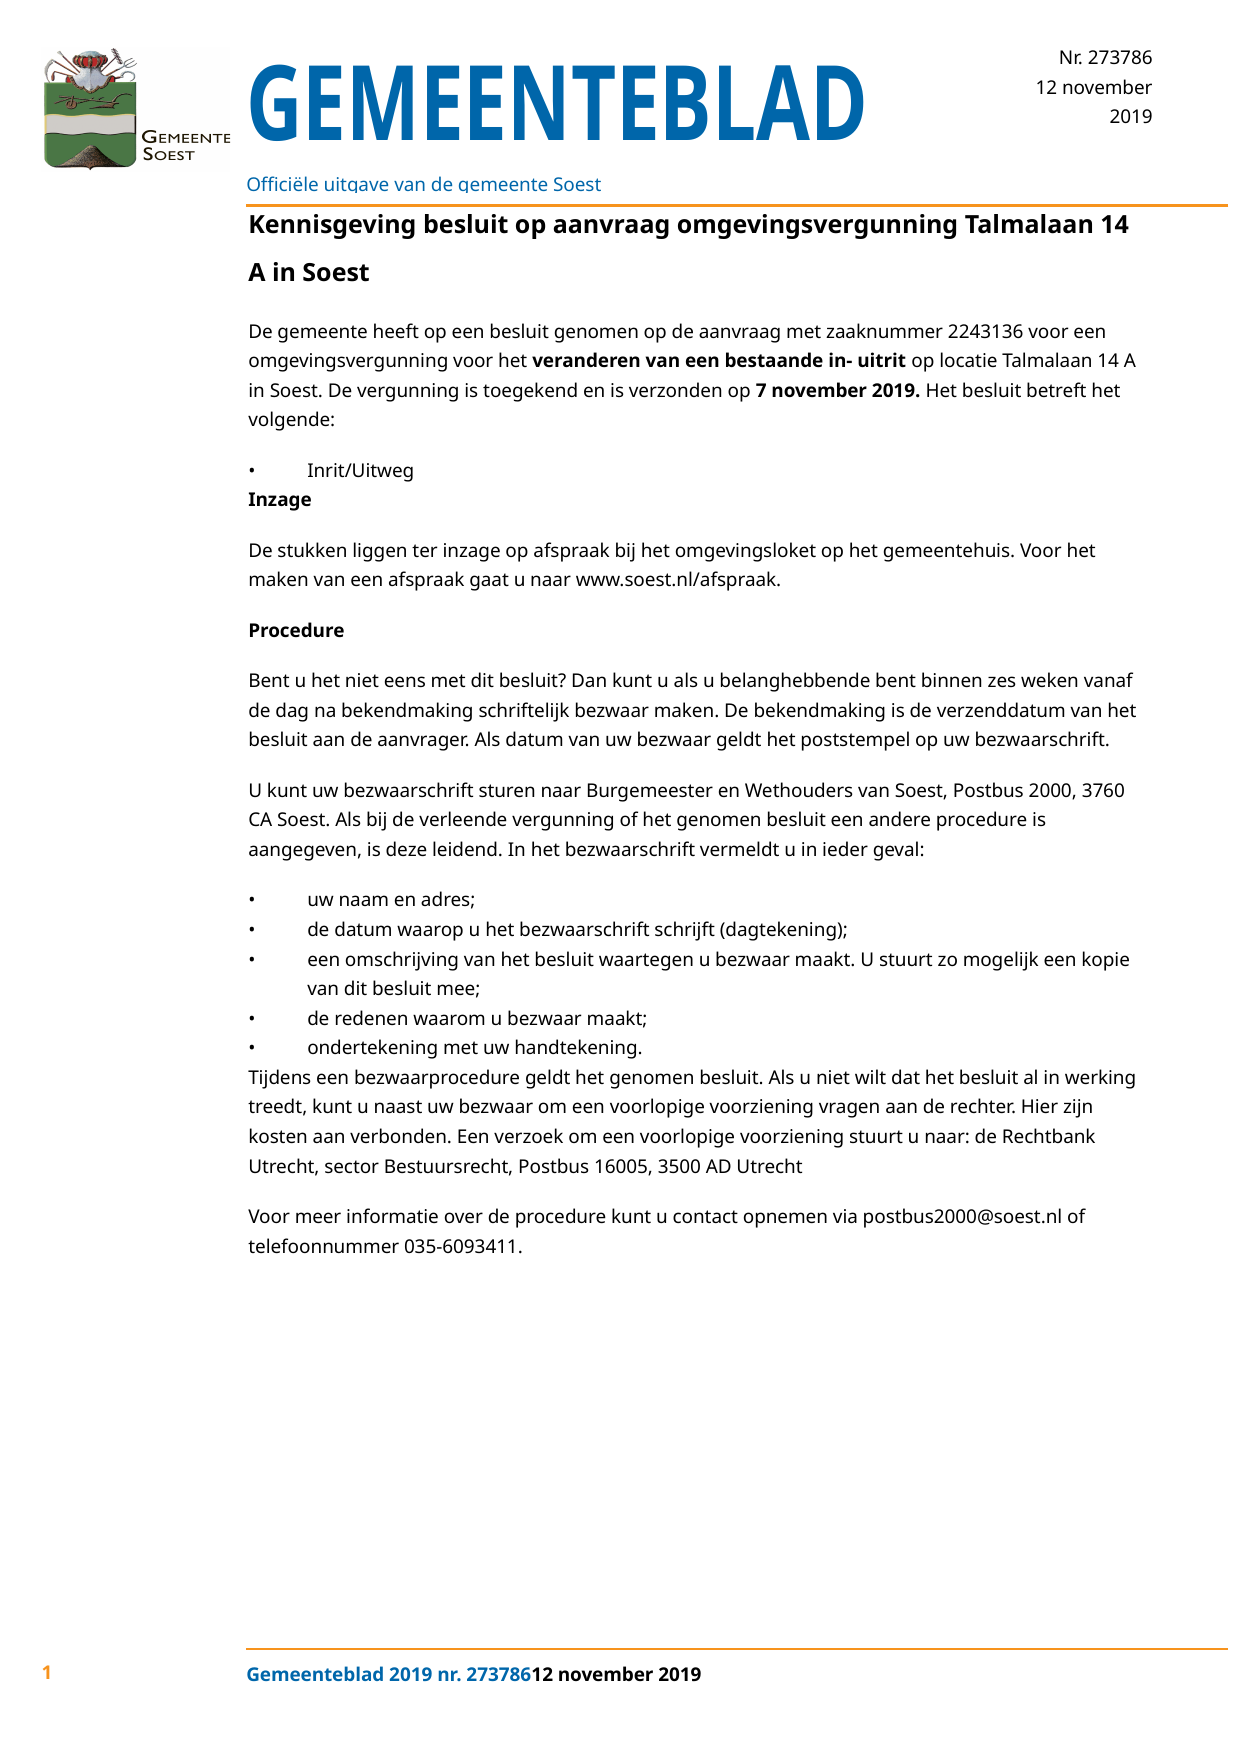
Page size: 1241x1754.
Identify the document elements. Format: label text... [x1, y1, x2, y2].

text De gemeente heeft op een besluit genomen op de aanvraag met zaaknummer 2243136 voor een omgevingsvergunning voor het veranderen van een bestaande in- uitrit op locatie Talmalaan 14 A in Soest. De vergunning is toegekend en is verzonden op 7 november 2019. Het besluit betreft het volgende: [248, 318, 1152, 432]
text Procedure [248, 617, 1152, 643]
list ondertekening met uw handtekening. [248, 1034, 1152, 1060]
list uw naam en adres; [248, 887, 1152, 912]
text U kunt uw bezwaarschrift sturen naar Burgemeester en Wethouders van Soest, Postbus 2000, 3760 CA Soest. Als bij de verleende vergunning of het genomen besluit een andere procedure is aangegeven, is deze leidend. In het bezwaarschrift vermeldt u in ieder geval: [248, 777, 1152, 862]
text Kennisgeving besluit op aanvraag omgevingsvergunning Talmalaan 14 A in Soest [248, 207, 1152, 288]
text De stukken liggen ter inzage op afspraak bij het omgevingsloket op het gemeentehuis. Voor het maken van een afspraak gaat u naar www.soest.nl/afspraak. [248, 537, 1152, 592]
text Tijdens een bezwaarprocedure geldt het genomen besluit. Als u niet wilt dat het besluit al in werking treedt, kunt u naast uw bezwaar om een voorlopige voorziening vragen aan de rechter. Hier zijn kosten aan verbonden. Een verzoek om een voorlopige voorziening stuurt u naar: de Rechtbank Utrecht, sector Bestuursrecht, Postbus 16005, 3500 AD Utrecht [248, 1064, 1152, 1179]
list Inrit/Uitweg [248, 457, 1152, 483]
text Inzage [248, 487, 1152, 512]
text Bent u het niet eens met dit besluit? Dan kunt u als u belanghebbende bent binnen zes weken vanaf de dag na bekendmaking schriftelijk bezwaar maken. De bekendmaking is de verzenddatum van het besluit aan de aanvrager. Als datum van uw bezwaar geldt het poststempel op uw bezwaarschrift. [248, 667, 1152, 752]
picture [41, 47, 231, 172]
list een omschrijving van het besluit waartegen u bezwaar maakt. U stuurt zo mogelijk een kopie van dit besluit mee; [248, 946, 1152, 1001]
text Voor meer informatie over de procedure kunt u contact opnemen via postbus2000@soest.nl of telefoonnummer 035-6093411. [248, 1203, 1152, 1259]
list de redenen waarom u bezwaar maakt; [248, 1005, 1152, 1031]
list de datum waarop u het bezwaarschrift schrijft (dagtekening); [248, 916, 1152, 942]
